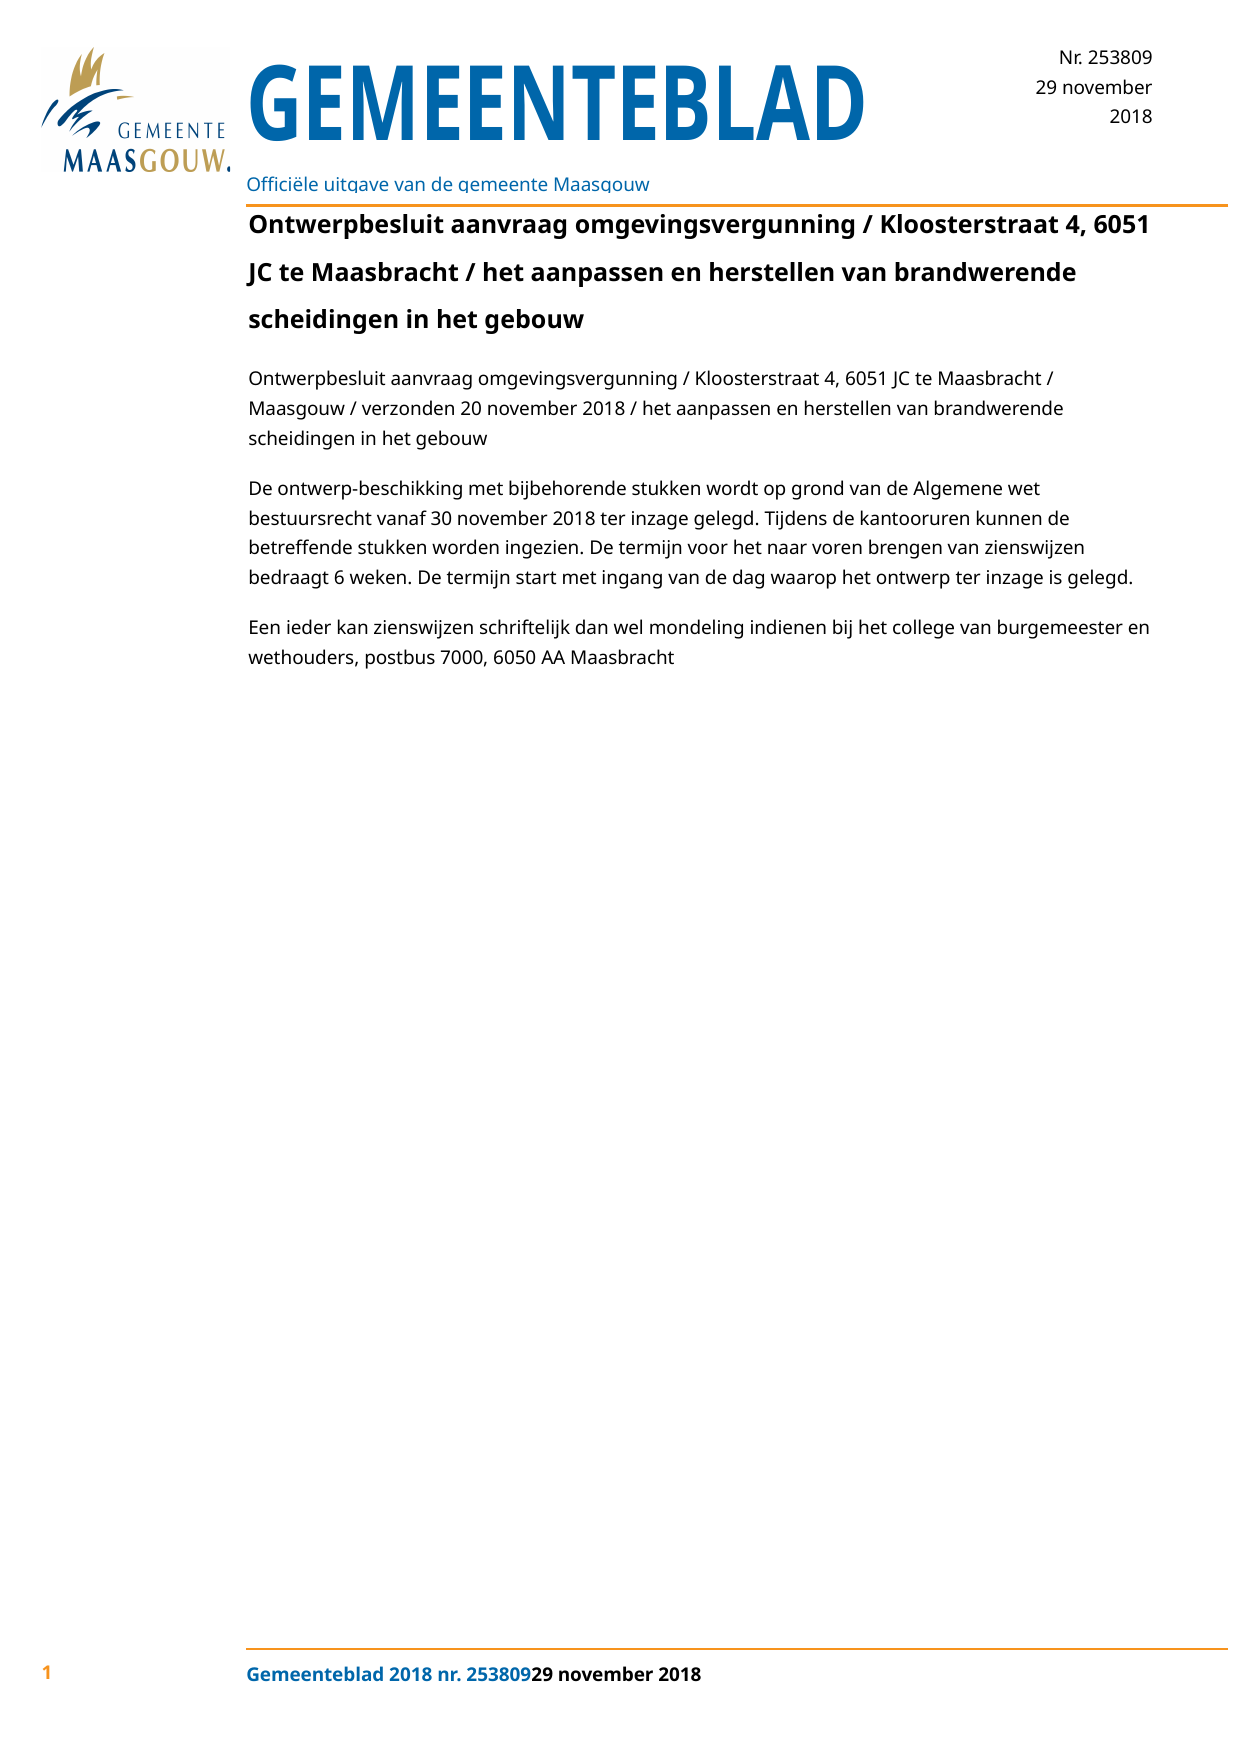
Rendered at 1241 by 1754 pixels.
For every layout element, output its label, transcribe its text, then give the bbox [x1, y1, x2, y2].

text Ontwerpbesluit aanvraag omgevingsvergunning / Kloosterstraat 4, 6051 JC te Maasbracht / het aanpassen en herstellen van brandwerende scheidingen in het gebouw [248, 207, 1152, 336]
picture [41, 47, 231, 172]
text De ontwerp-beschikking met bijbehorende stukken wordt op grond van de Algemene wet bestuursrecht vanaf 30 november 2018 ter inzage gelegd. Tijdens de kantooruren kunnen de betreffende stukken worden ingezien. De termijn voor het naar voren brengen van zienswijzen bedraagt 6 weken. De termijn start met ingang van de dag waarop het ontwerp ter inzage is gelegd. [248, 475, 1152, 589]
text Ontwerpbesluit aanvraag omgevingsvergunning / Kloosterstraat 4, 6051 JC te Maasbracht / Maasgouw / verzonden 20 november 2018 / het aanpassen en herstellen van brandwerende scheidingen in het gebouw [248, 366, 1152, 450]
text Een ieder kan zienswijzen schriftelijk dan wel mondeling indienen bij het college van burgemeester en wethouders, postbus 7000, 6050 AA Maasbracht [248, 614, 1152, 669]
